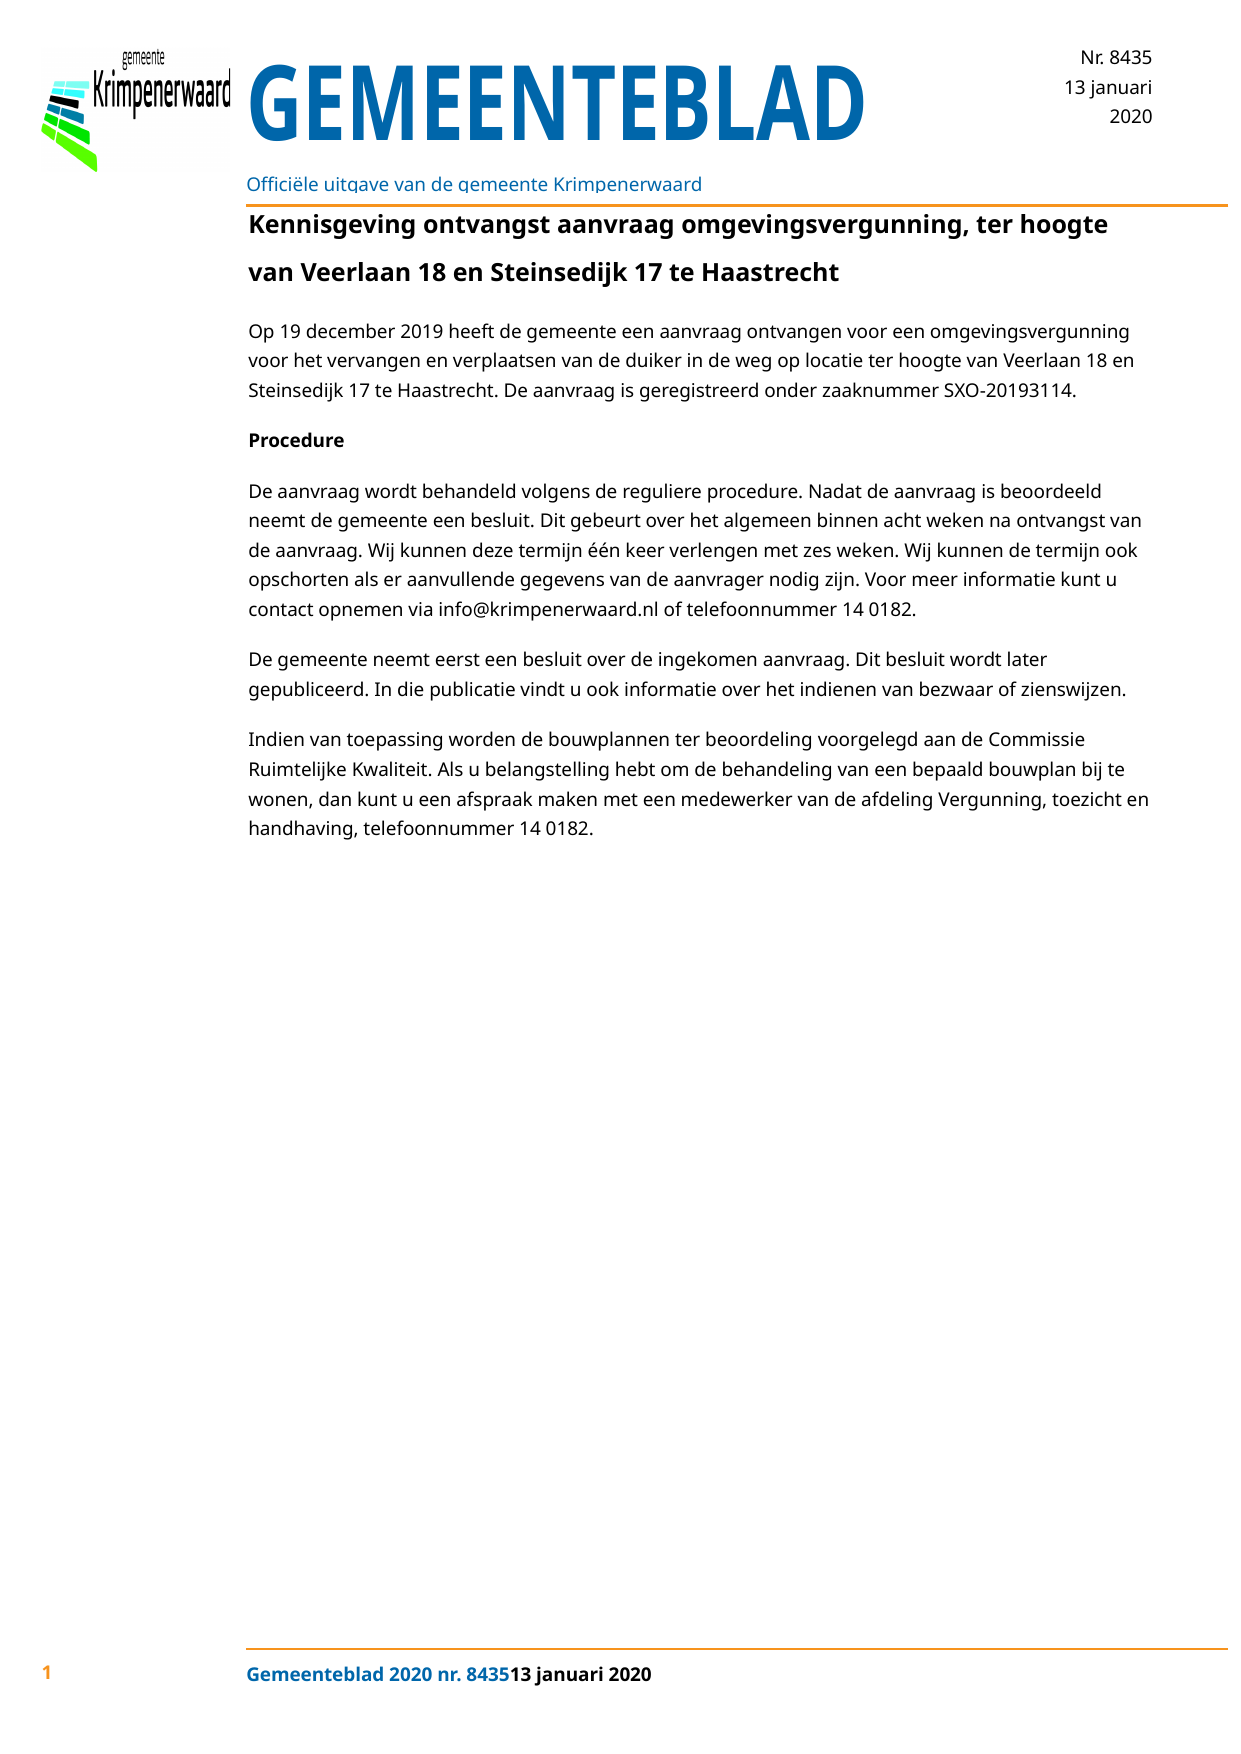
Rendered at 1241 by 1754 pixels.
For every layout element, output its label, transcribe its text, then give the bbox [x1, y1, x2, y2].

picture [41, 47, 231, 172]
text Kennisgeving ontvangst aanvraag omgevingsvergunning, ter hoogte van Veerlaan 18 en Steinsedijk 17 te Haastrecht [248, 207, 1152, 288]
text Indien van toepassing worden de bouwplannen ter beoordeling voorgelegd aan de Commissie Ruimtelijke Kwaliteit. Als u belangstelling hebt om de behandeling van een bepaald bouwplan bij te wonen, dan kunt u een afspraak maken met een medewerker van de afdeling Vergunning, toezicht en handhaving, telefoonnummer 14 0182. [248, 727, 1152, 841]
text De gemeente neemt eerst een besluit over de ingekomen aanvraag. Dit besluit wordt later gepubliceerd. In die publicatie vindt u ook informatie over het indienen van bezwaar of zienswijzen. [248, 647, 1152, 702]
text Procedure [248, 427, 1152, 453]
text De aanvraag wordt behandeld volgens de reguliere procedure. Nadat de aanvraag is beoordeeld neemt de gemeente een besluit. Dit gebeurt over het algemeen binnen acht weken na ontvangst van de aanvraag. Wij kunnen deze termijn één keer verlengen met zes weken. Wij kunnen de termijn ook opschorten als er aanvullende gegevens van de aanvrager nodig zijn. Voor meer informatie kunt u contact opnemen via info@krimpenerwaard.nl of telefoonnummer 14 0182. [248, 478, 1152, 622]
text Op 19 december 2019 heeft de gemeente een aanvraag ontvangen voor een omgevingsvergunning voor het vervangen en verplaatsen van de duiker in de weg op locatie ter hoogte van Veerlaan 18 en Steinsedijk 17 te Haastrecht. De aanvraag is geregistreerd onder zaaknummer SXO-20193114. [248, 318, 1152, 403]
